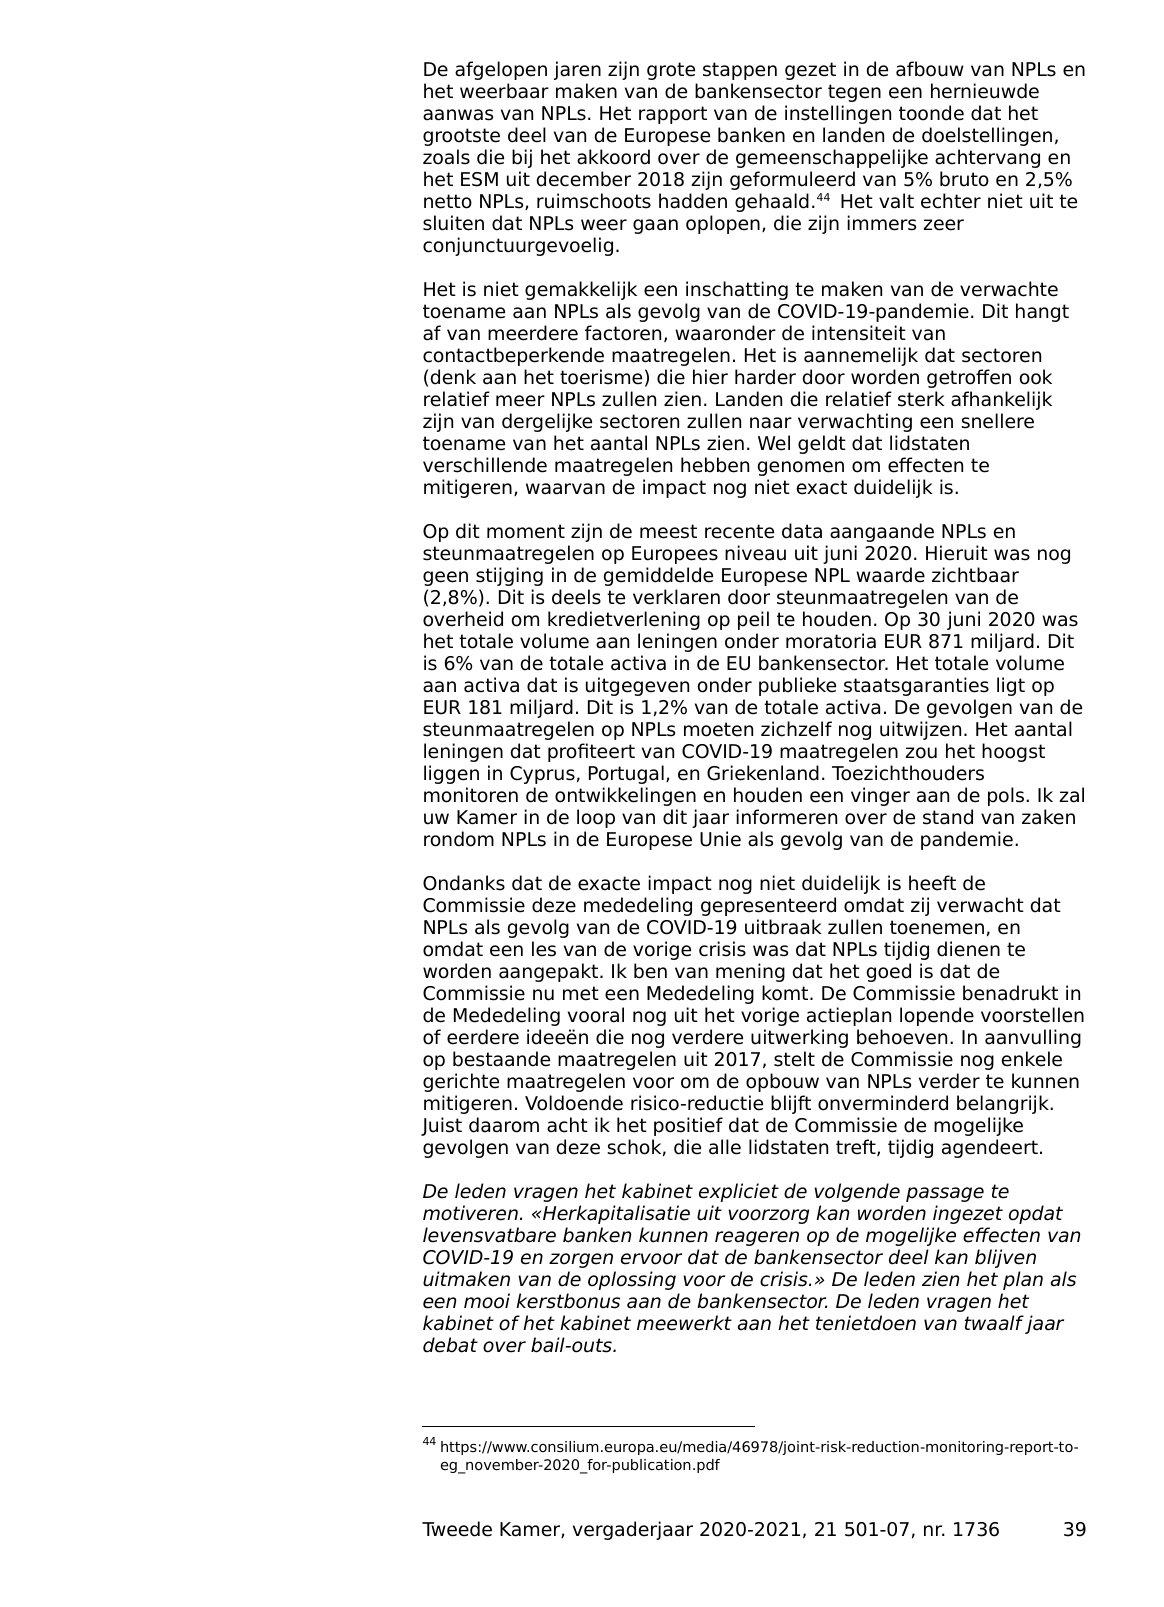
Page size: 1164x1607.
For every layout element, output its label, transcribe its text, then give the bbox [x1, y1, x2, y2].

text Op dit moment zijn de meest recente data aangaande NPLs en steunmaatregelen op Europees niveau uit juni 2020. Hieruit was nog geen stijging in de gemiddelde Europese NPL waarde zichtbaar (2,8%). Dit is deels te verklaren door steunmaatregelen van de overheid om kredietverlening op peil te houden. Op 30 juni 2020 was het totale volume aan leningen onder moratoria EUR 871 miljard. Dit is 6% van de totale activa in de EU bankensector. Het totale volume aan activa dat is uitgegeven onder publieke staatsgaranties ligt op EUR 181 miljard. Dit is 1,2% van de totale activa. De gevolgen van de steunmaatregelen op NPLs moeten zichzelf nog uitwijzen. Het aantal leningen dat profiteert van COVID-19 maatregelen zou het hoogst liggen in Cyprus, Portugal, en Griekenland. Toezichthouders monitoren de ontwikkelingen en houden een vinger aan de pols. Ik zal uw Kamer in de loop van dit jaar informeren over de stand van zaken rondom NPLs in de Europese Unie als gevolg van de pandemie. [422, 521, 1087, 851]
text De afgelopen jaren zijn grote stappen gezet in de afbouw van NPLs en het weerbaar maken van de bankensector tegen een hernieuwde aanwas van NPLs. Het rapport van de instellingen toonde dat het grootste deel van de Europese banken en landen de doelstellingen, zoals die bij het akkoord over de gemeenschappelijke achtervang en het ESM uit december 2018 zijn geformuleerd van 5% bruto en 2,5% netto NPLs, ruimschoots hadden gehaald. Het valt echter niet uit te sluiten dat NPLs weer gaan oplopen, die zijn immers zeer conjunctuurgevoelig. [422, 59, 1087, 257]
text Ondanks dat de exacte impact nog niet duidelijk is heeft de Commissie deze mededeling gepresenteerd omdat zij verwacht dat NPLs als gevolg van de COVID-19 uitbraak zullen toenemen, en omdat een les van de vorige crisis was dat NPLs tijdig dienen te worden aangepakt. Ik ben van mening dat het goed is dat de Commissie nu met een Mededeling komt. De Commissie benadrukt in de Mededeling vooral nog uit het vorige actieplan lopende voorstellen of eerdere ideeën die nog verdere uitwerking behoeven. In aanvulling op bestaande maatregelen uit 2017, stelt de Commissie nog enkele gerichte maatregelen voor om de opbouw van NPLs verder te kunnen mitigeren. Voldoende risico-reductie blijft onverminderd belangrijk. Juist daarom acht ik het positief dat de Commissie de mogelijke gevolgen van deze schok, die alle lidstaten treft, tijdig agendeert. [422, 873, 1087, 1159]
text De leden vragen het kabinet expliciet de volgende passage te motiveren. «Herkapitalisatie uit voorzorg kan worden ingezet opdat levensvatbare banken kunnen reageren op de mogelijke effecten van COVID-19 en zorgen ervoor dat de bankensector deel kan blijven uitmaken van de oplossing voor de crisis.» De leden zien het plan als een mooi kerstbonus aan de bankensector. De leden vragen het kabinet of het kabinet meewerkt aan het tenietdoen van twaalf jaar debat over bail-outs. [422, 1181, 1087, 1357]
text https://www.consilium.europa.eu/media/46978/joint-risk-reduction-monitoring-report-to-eg_november-2020_for-publication.pdf [422, 1435, 1087, 1474]
text Het is niet gemakkelijk een inschatting te maken van de verwachte toename aan NPLs als gevolg van de COVID-19-pandemie. Dit hangt af van meerdere factoren, waaronder de intensiteit van contactbeperkende maatregelen. Het is aannemelijk dat sectoren (denk aan het toerisme) die hier harder door worden getroffen ook relatief meer NPLs zullen zien. Landen die relatief sterk afhankelijk zijn van dergelijke sectoren zullen naar verwachting een snellere toename van het aantal NPLs zien. Wel geldt dat lidstaten verschillende maatregelen hebben genomen om effecten te mitigeren, waarvan de impact nog niet exact duidelijk is. [422, 279, 1087, 499]
